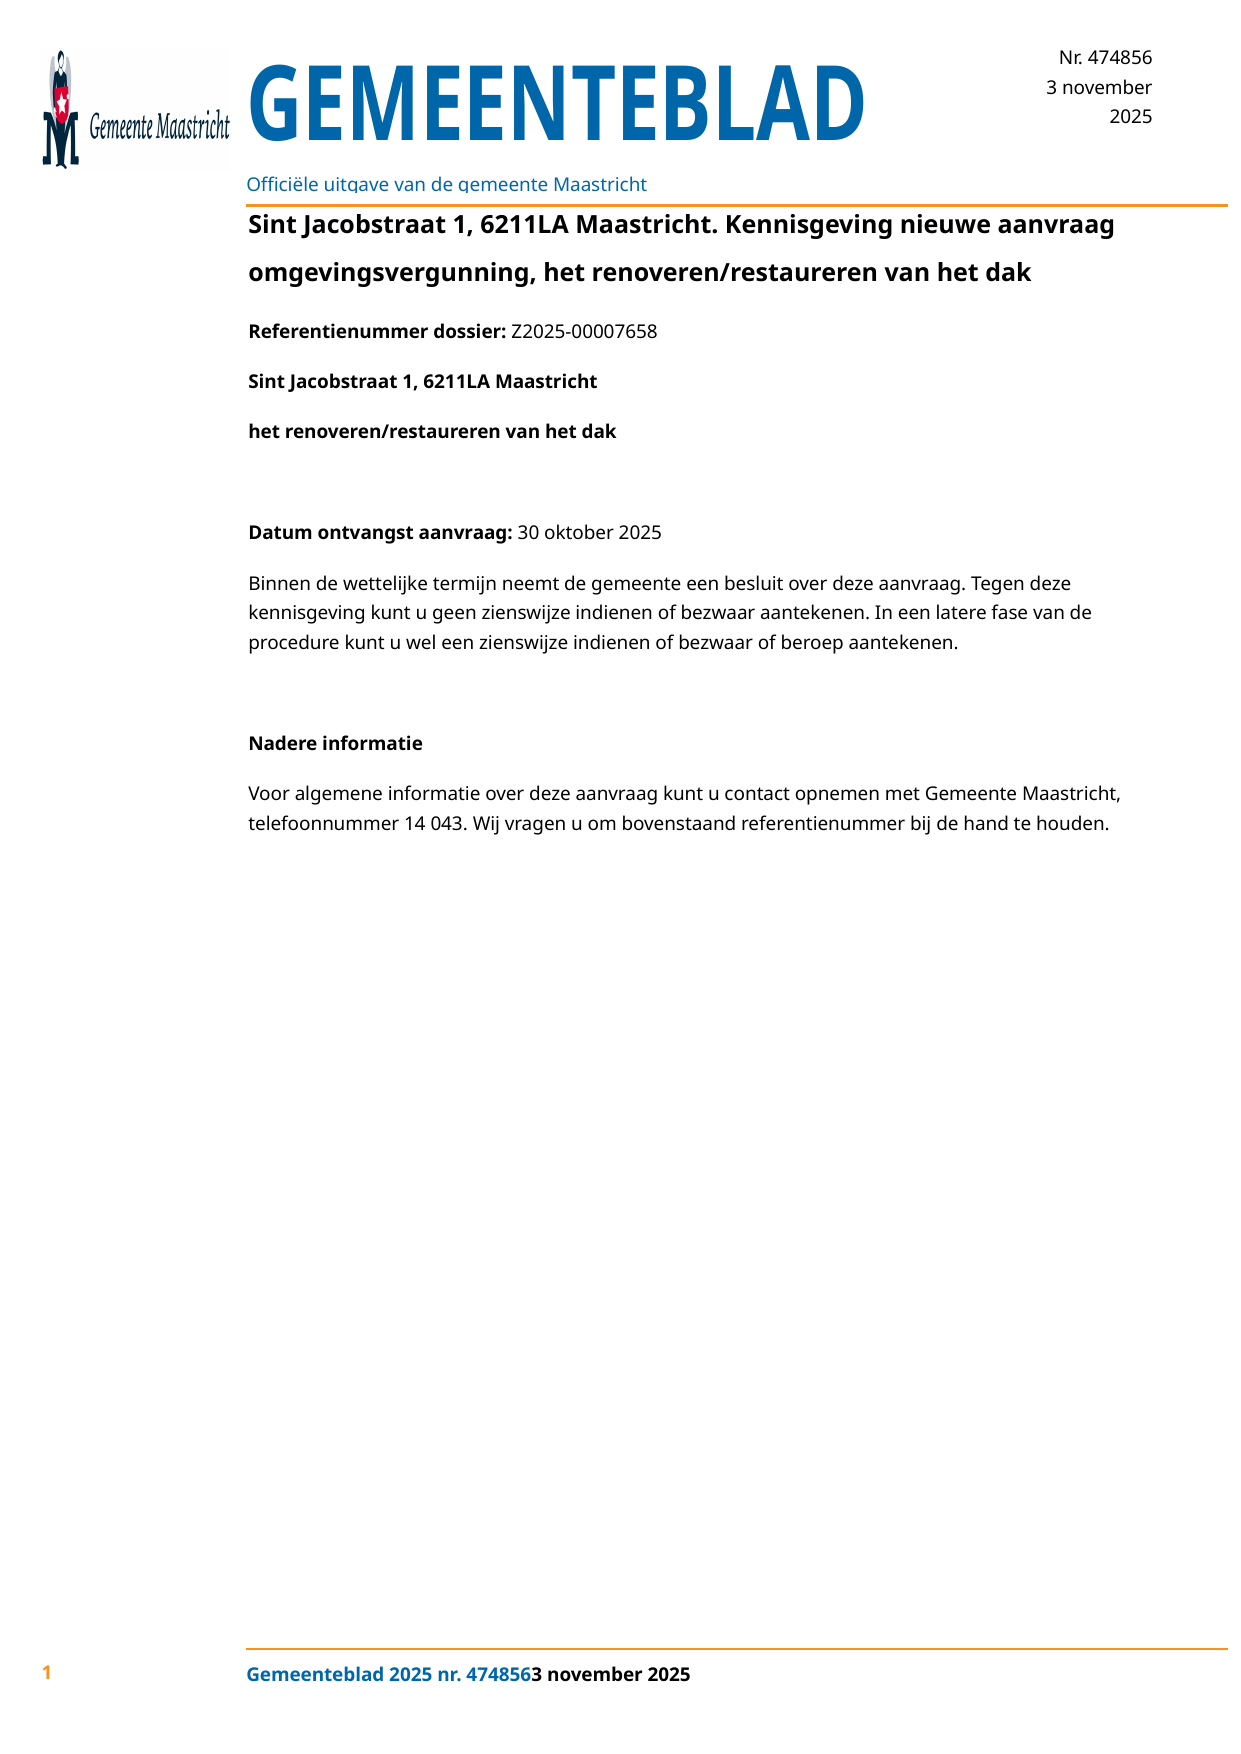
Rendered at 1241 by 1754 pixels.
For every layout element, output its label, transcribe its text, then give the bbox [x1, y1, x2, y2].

text het renoveren/restaureren van het dak [248, 419, 1152, 444]
text Sint Jacobstraat 1, 6211LA Maastricht. Kennisgeving nieuwe aanvraag omgevingsvergunning, het renoveren/restaureren van het dak [248, 207, 1152, 288]
text Voor algemene informatie over deze aanvraag kunt u contact opnemen met Gemeente Maastricht, telefoonnummer 14 043. Wij vragen u om bovenstaand referentienummer bij de hand te houden. [248, 780, 1152, 836]
picture [41, 47, 231, 172]
text Binnen de wettelijke termijn neemt de gemeente een besluit over deze aanvraag. Tegen deze kennisgeving kunt u geen zienswijze indienen of bezwaar aantekenen. In een latere fase van de procedure kunt u wel een zienswijze indienen of bezwaar of beroep aantekenen. [248, 570, 1152, 655]
text Referentienummer dossier: Z2025-00007658 [248, 318, 1152, 344]
text Sint Jacobstraat 1, 6211LA Maastricht [248, 368, 1152, 394]
text Datum ontvangst aanvraag: 30 oktober 2025 [248, 519, 1152, 545]
text Nadere informatie [248, 730, 1152, 756]
